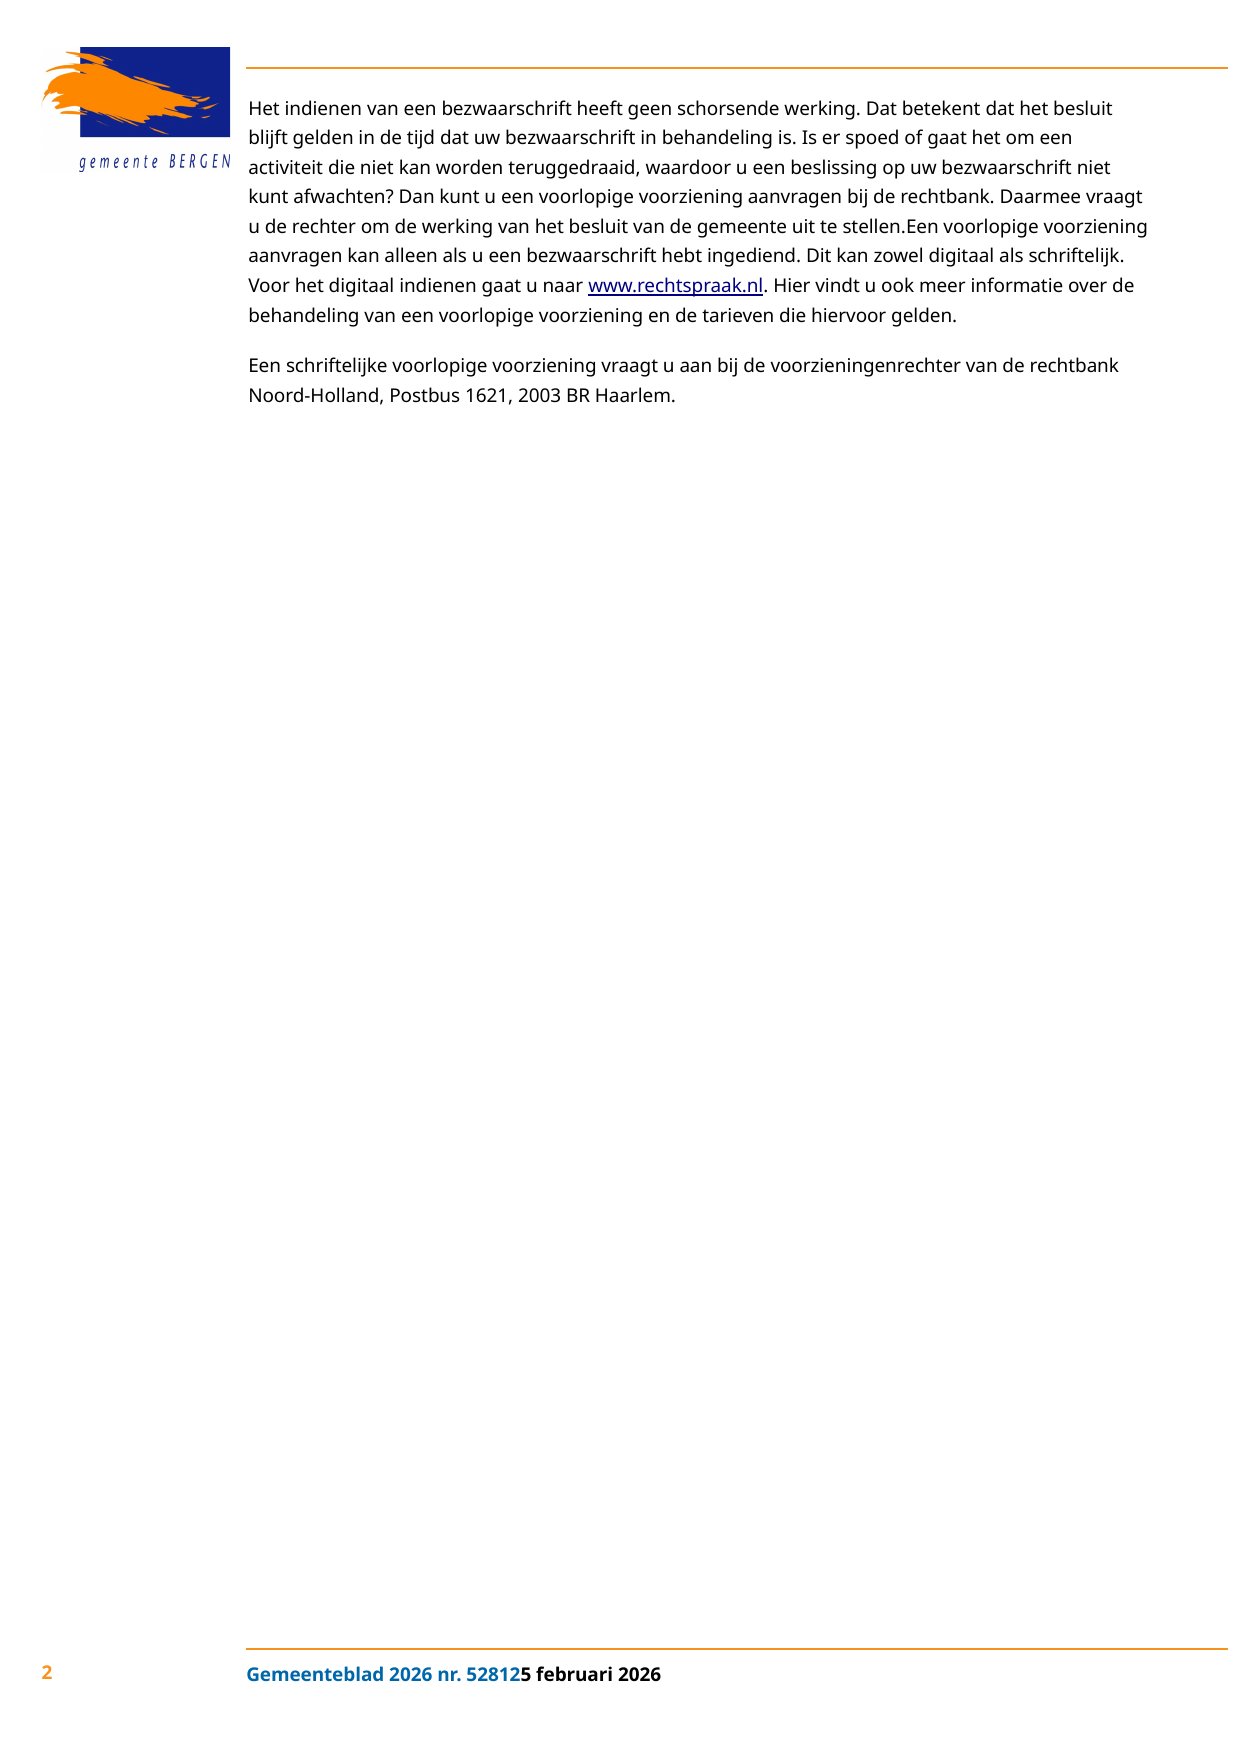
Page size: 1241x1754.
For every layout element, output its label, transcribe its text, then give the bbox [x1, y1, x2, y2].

text Het indienen van een bezwaarschrift heeft geen schorsende werking. Dat betekent dat het besluit blijft gelden in de tijd dat uw bezwaarschrift in behandeling is. Is er spoed of gaat het om een activiteit die niet kan worden teruggedraaid, waardoor u een beslissing op uw bezwaarschrift niet kunt afwachten? Dan kunt u een voorlopige voorziening aanvragen bij de rechtbank. Daarmee vraagt u de rechter om de werking van het besluit van de gemeente uit te stellen.Een voorlopige voorziening aanvragen kan alleen als u een bezwaarschrift hebt ingediend. Dit kan zowel digitaal als schriftelijk. Voor het digitaal indienen gaat u naar www.rechtspraak.nl. Hier vindt u ook meer informatie over de behandeling van een voorlopige voorziening en de tarieven die hiervoor gelden. [248, 95, 1152, 328]
text Een schriftelijke voorlopige voorziening vraagt u aan bij de voorzieningenrechter van de rechtbank Noord-Holland, Postbus 1621, 2003 BR Haarlem. [248, 352, 1152, 408]
picture [41, 47, 231, 172]
